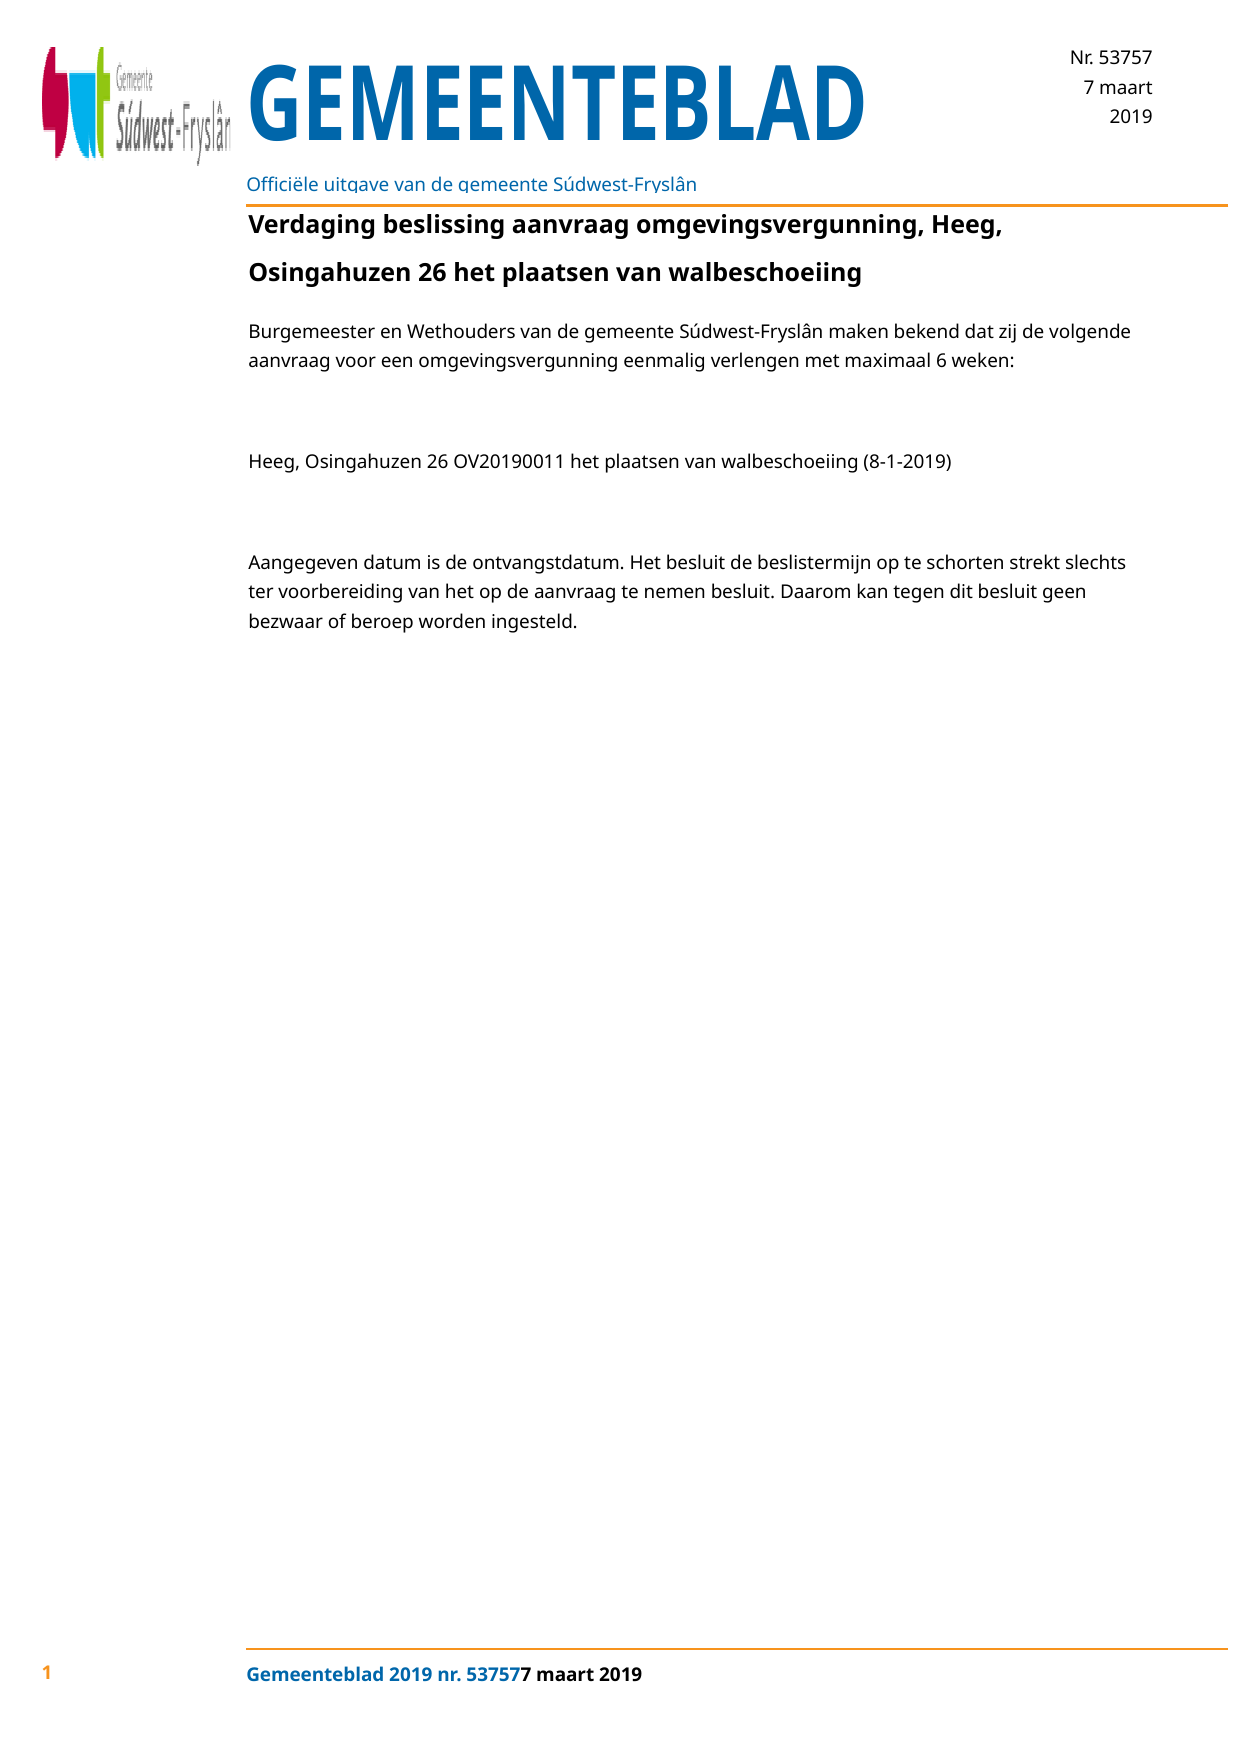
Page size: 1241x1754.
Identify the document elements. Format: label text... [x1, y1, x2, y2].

text Aangegeven datum is de ontvangstdatum. Het besluit de beslistermijn op te schorten strekt slechts ter voorbereiding van het op de aanvraag te nemen besluit. Daarom kan tegen dit besluit geen bezwaar of beroep worden ingesteld. [248, 549, 1152, 634]
picture [41, 47, 231, 172]
text Heeg, Osingahuzen 26 OV20190011 het plaatsen van walbeschoeiing (8-1-2019) [248, 448, 1152, 474]
text Verdaging beslissing aanvraag omgevingsvergunning, Heeg, Osingahuzen 26 het plaatsen van walbeschoeiing [248, 207, 1152, 288]
text Burgemeester en Wethouders van de gemeente Súdwest-Fryslân maken bekend dat zij de volgende aanvraag voor een omgevingsvergunning eenmalig verlengen met maximaal 6 weken: [248, 318, 1152, 373]
